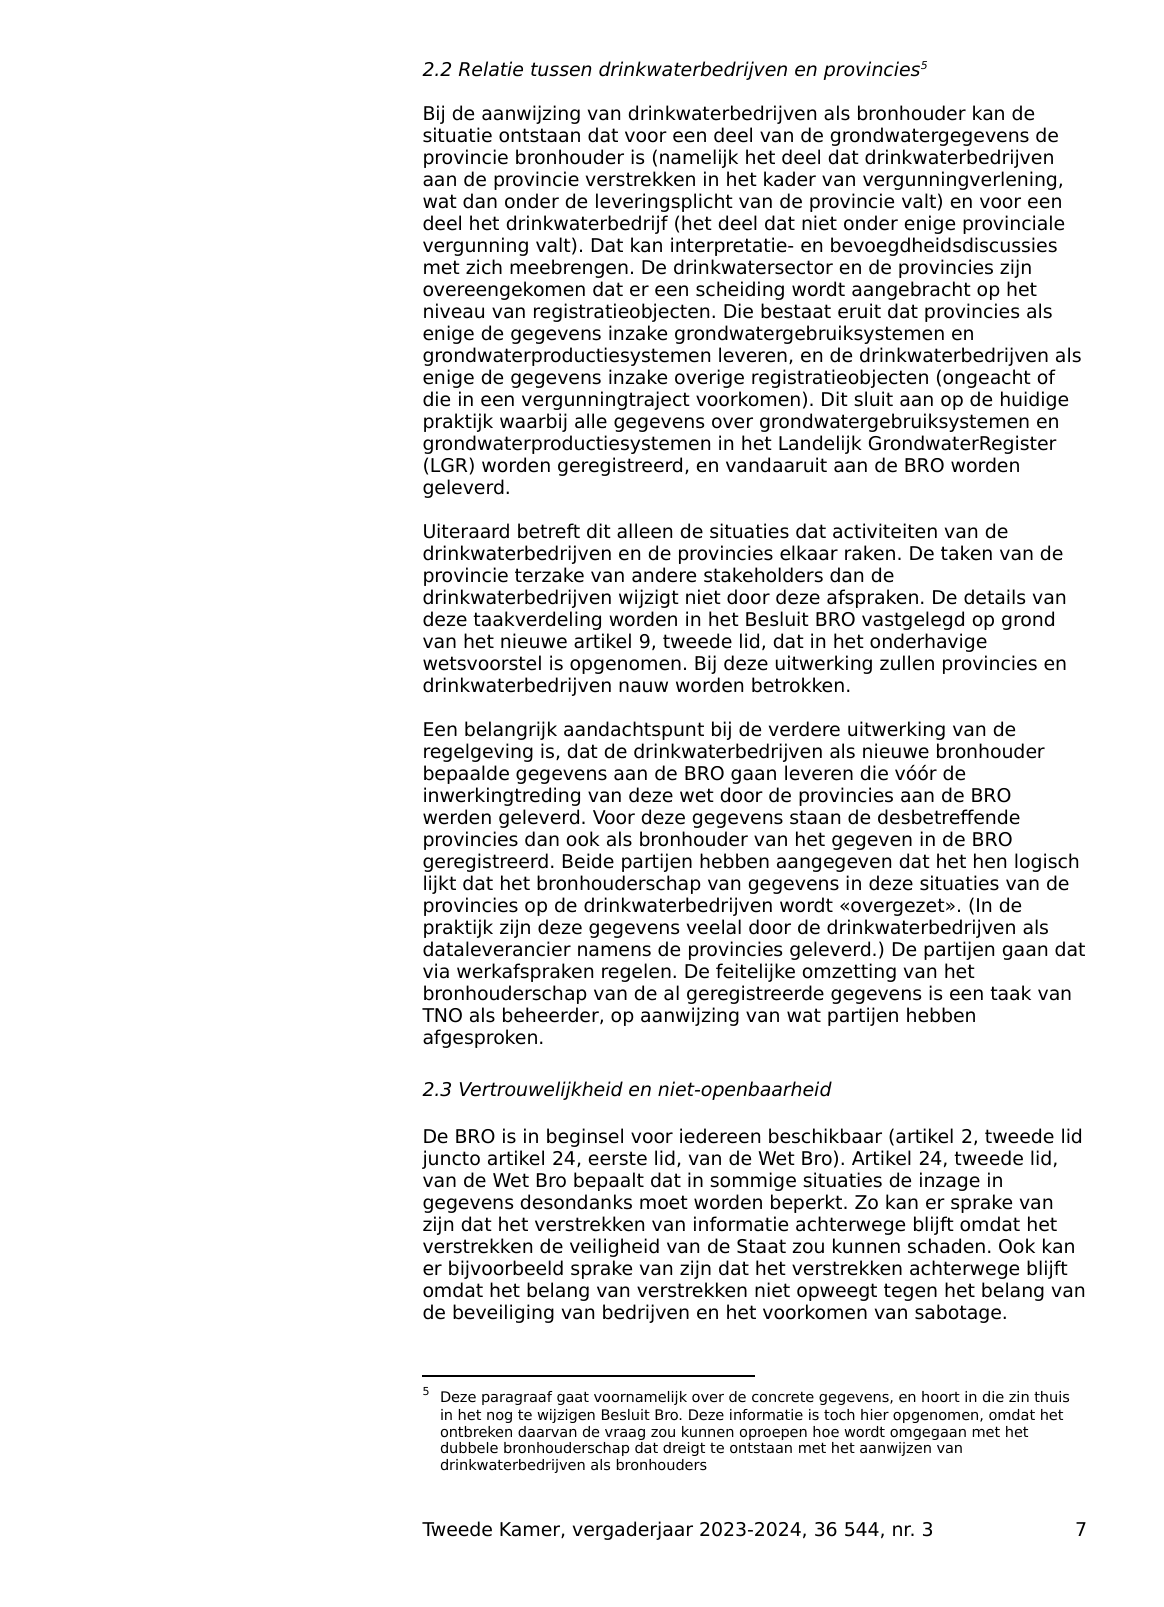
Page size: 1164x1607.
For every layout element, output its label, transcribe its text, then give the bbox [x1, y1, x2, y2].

text Deze paragraaf gaat voornamelijk over de concrete gegevens, en hoort in die zin thuis in het nog te wijzigen Besluit Bro. Deze informatie is toch hier opgenomen, omdat het ontbreken daarvan de vraag zou kunnen oproepen hoe wordt omgegaan met het dubbele bronhouderschap dat dreigt te ontstaan met het aanwijzen van drinkwaterbedrijven als bronhouders [422, 1385, 1087, 1474]
text Een belangrijk aandachtspunt bij de verdere uitwerking van de regelgeving is, dat de drinkwaterbedrijven als nieuwe bronhouder bepaalde gegevens aan de BRO gaan leveren die vóór de inwerkingtreding van deze wet door de provincies aan de BRO werden geleverd. Voor deze gegevens staan de desbetreffende provincies dan ook als bronhouder van het gegeven in de BRO geregistreerd. Beide partijen hebben aangegeven dat het hen logisch lijkt dat het bronhouderschap van gegevens in deze situaties van de provincies op de drinkwaterbedrijven wordt «overgezet». (In de praktijk zijn deze gegevens veelal door de drinkwaterbedrijven als dataleverancier namens de provincies geleverd.) De partijen gaan dat via werkafspraken regelen. De feitelijke omzetting van het bronhouderschap van de al geregistreerde gegevens is een taak van TNO als beheerder, op aanwijzing van wat partijen hebben afgesproken. [422, 719, 1087, 1049]
subtitle 2.2 Relatie tussen drinkwaterbedrijven en provincies [422, 59, 1087, 81]
subtitle 2.3 Vertrouwelijkheid en niet-openbaarheid [422, 1079, 1087, 1101]
text Bij de aanwijzing van drinkwaterbedrijven als bronhouder kan de situatie ontstaan dat voor een deel van de grondwatergegevens de provincie bronhouder is (namelijk het deel dat drinkwaterbedrijven aan de provincie verstrekken in het kader van vergunningverlening, wat dan onder de leveringsplicht van de provincie valt) en voor een deel het drinkwaterbedrijf (het deel dat niet onder enige provinciale vergunning valt). Dat kan interpretatie- en bevoegdheidsdiscussies met zich meebrengen. De drinkwatersector en de provincies zijn overeengekomen dat er een scheiding wordt aangebracht op het niveau van registratieobjecten. Die bestaat eruit dat provincies als enige de gegevens inzake grondwatergebruiksystemen en grondwaterproductiesystemen leveren, en de drinkwaterbedrijven als enige de gegevens inzake overige registratieobjecten (ongeacht of die in een vergunningtraject voorkomen). Dit sluit aan op de huidige praktijk waarbij alle gegevens over grondwatergebruiksystemen en grondwaterproductiesystemen in het Landelijk GrondwaterRegister (LGR) worden geregistreerd, en vandaaruit aan de BRO worden geleverd. [422, 103, 1087, 499]
text De BRO is in beginsel voor iedereen beschikbaar (artikel 2, tweede lid juncto artikel 24, eerste lid, van de Wet Bro). Artikel 24, tweede lid, van de Wet Bro bepaalt dat in sommige situaties de inzage in gegevens desondanks moet worden beperkt. Zo kan er sprake van zijn dat het verstrekken van informatie achterwege blijft omdat het verstrekken de veiligheid van de Staat zou kunnen schaden. Ook kan er bijvoorbeeld sprake van zijn dat het verstrekken achterwege blijft omdat het belang van verstrekken niet opweegt tegen het belang van de beveiliging van bedrijven en het voorkomen van sabotage. [422, 1126, 1087, 1323]
text Uiteraard betreft dit alleen de situaties dat activiteiten van de drinkwaterbedrijven en de provincies elkaar raken. De taken van de provincie terzake van andere stakeholders dan de drinkwaterbedrijven wijzigt niet door deze afspraken. De details van deze taakverdeling worden in het Besluit BRO vastgelegd op grond van het nieuwe artikel 9, tweede lid, dat in het onderhavige wetsvoorstel is opgenomen. Bij deze uitwerking zullen provincies en drinkwaterbedrijven nauw worden betrokken. [422, 521, 1087, 697]
